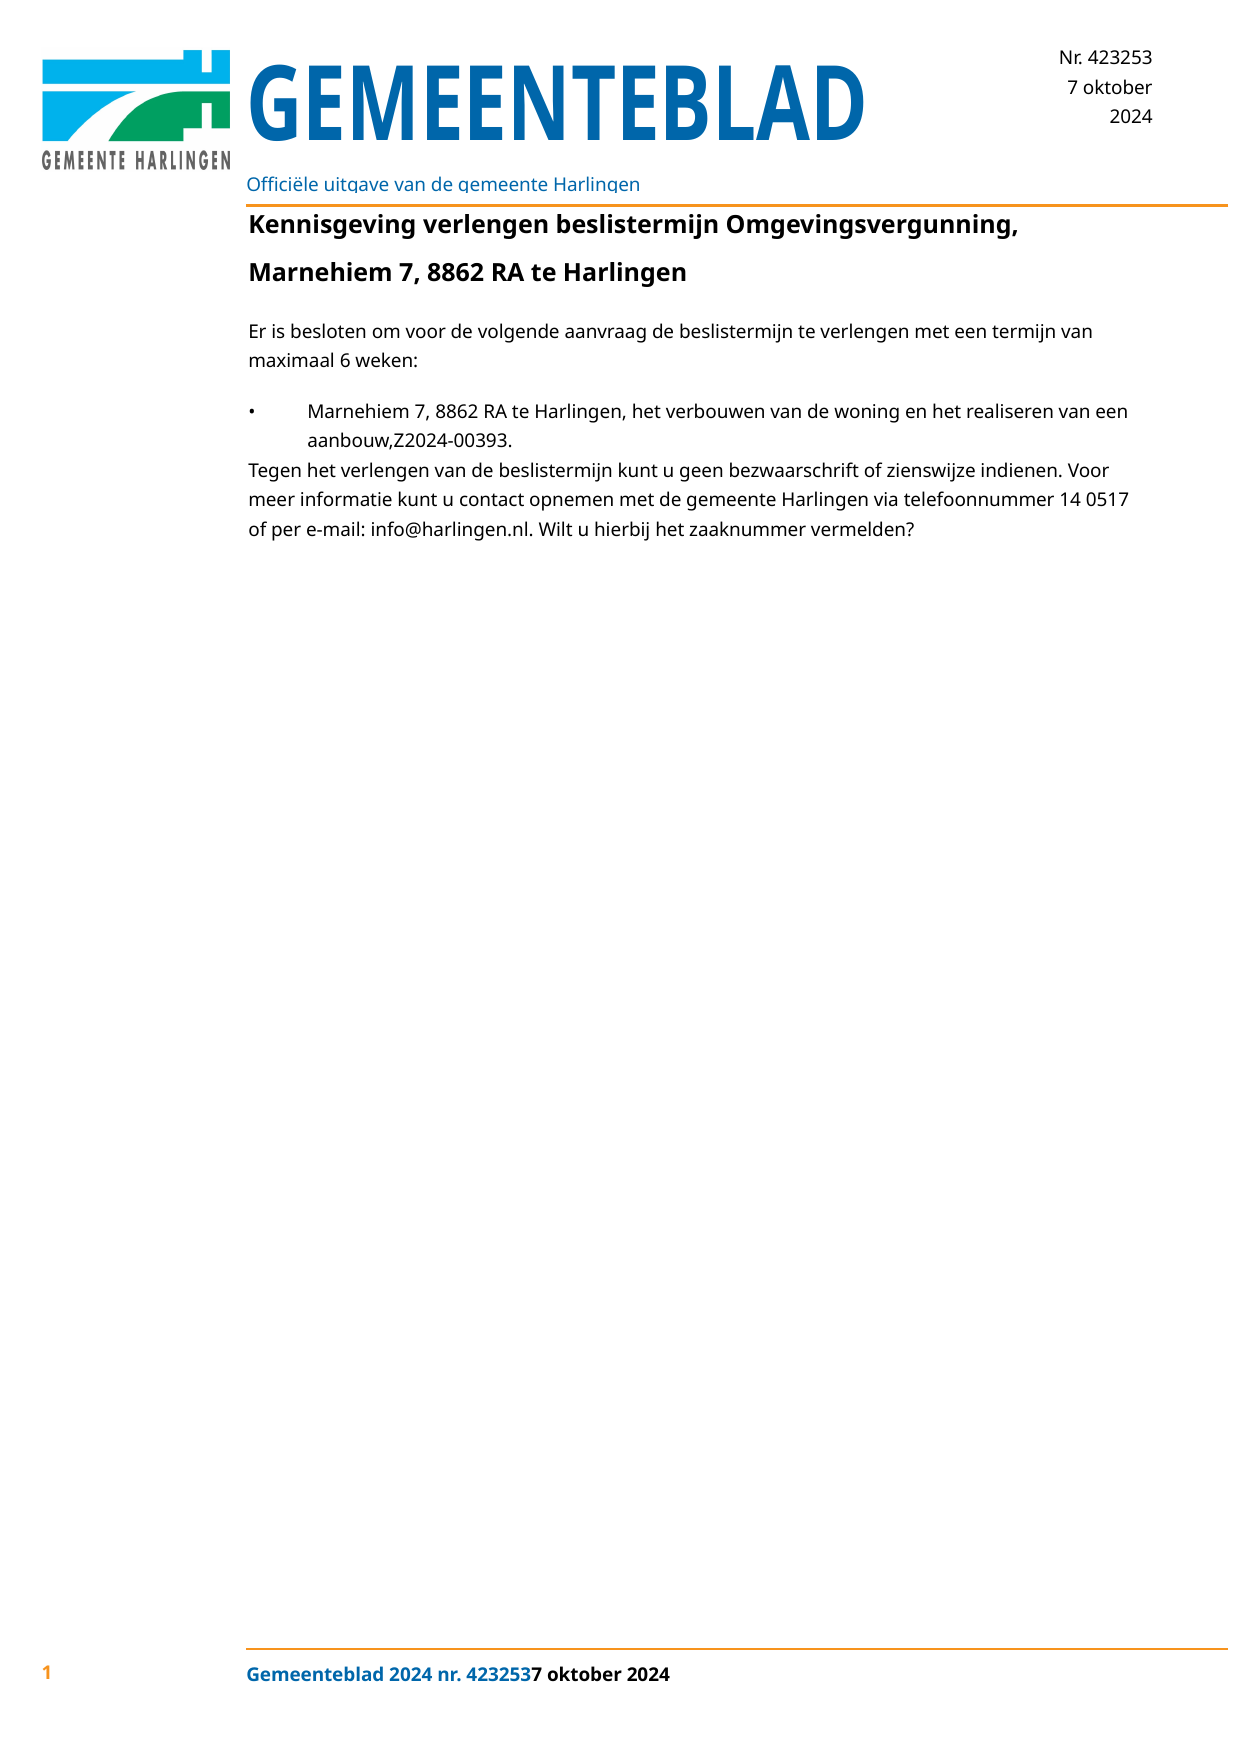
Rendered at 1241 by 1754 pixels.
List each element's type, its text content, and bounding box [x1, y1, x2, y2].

picture [41, 47, 231, 172]
list Marnehiem 7, 8862 RA te Harlingen, het verbouwen van de woning en het realiseren van een aanbouw,Z2024-00393. [248, 398, 1152, 453]
text Er is besloten om voor de volgende aanvraag de beslistermijn te verlengen met een termijn van maximaal 6 weken: [248, 318, 1152, 373]
text Tegen het verlengen van de beslistermijn kunt u geen bezwaarschrift of zienswijze indienen. Voor meer informatie kunt u contact opnemen met de gemeente Harlingen via telefoonnummer 14 0517 of per e-mail: info@harlingen.nl. Wilt u hierbij het zaaknummer vermelden? [248, 457, 1152, 542]
text Kennisgeving verlengen beslistermijn Omgevingsvergunning, Marnehiem 7, 8862 RA te Harlingen [248, 207, 1152, 288]
